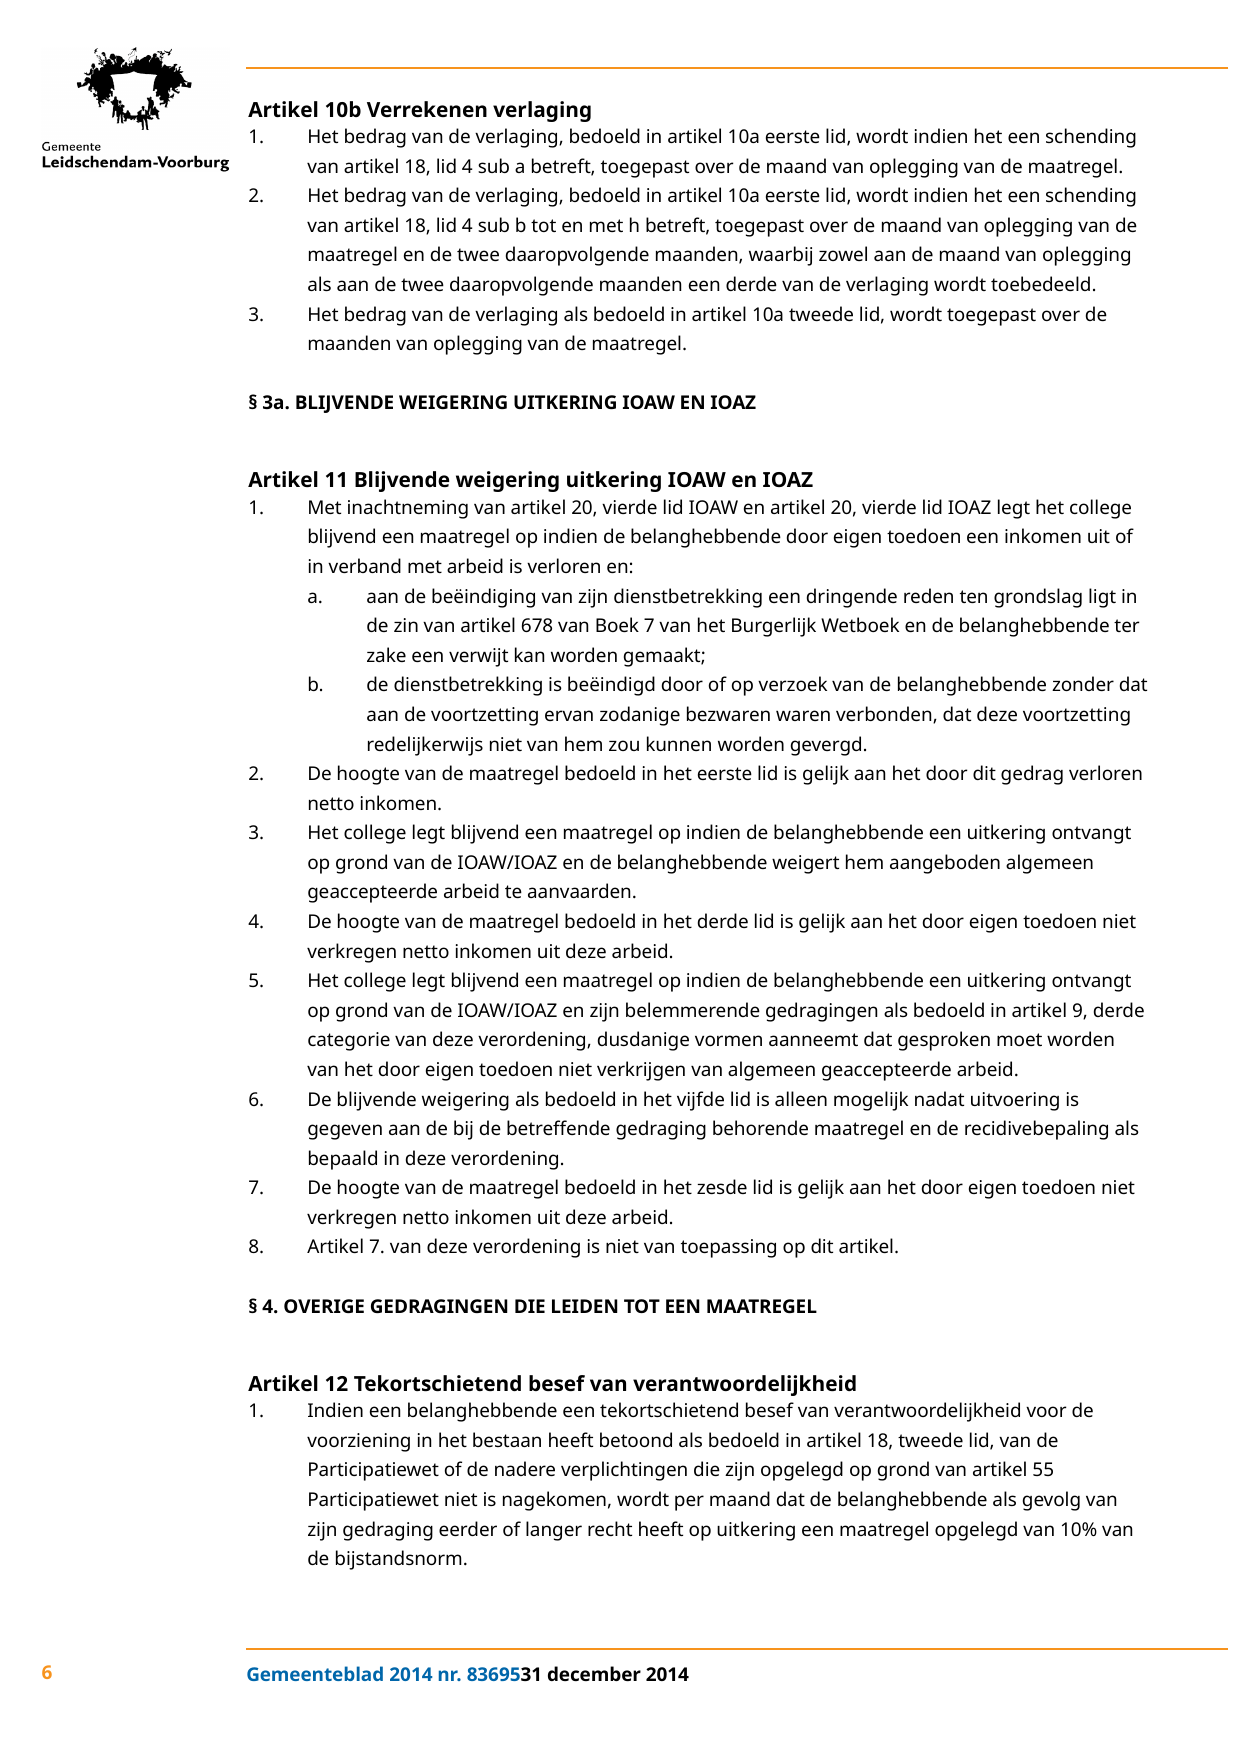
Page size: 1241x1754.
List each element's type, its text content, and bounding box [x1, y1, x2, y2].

list Het bedrag van de verlaging, bedoeld in artikel 10a eerste lid, wordt indien het een schending van artikel 18, lid 4 sub b tot en met h betreft, toegepast over de maand van oplegging van de maatregel en de twee daaropvolgende maanden, waarbij zowel aan de maand van oplegging als aan de twee daaropvolgende maanden een derde van de verlaging wordt toebedeeld. [248, 182, 1152, 297]
list Het bedrag van de verlaging, bedoeld in artikel 10a eerste lid, wordt indien het een schending van artikel 18, lid 4 sub a betreft, toegepast over de maand van oplegging van de maatregel. [248, 123, 1152, 178]
list Het bedrag van de verlaging als bedoeld in artikel 10a tweede lid, wordt toegepast over de maanden van oplegging van de maatregel. [248, 301, 1152, 356]
list De hoogte van de maatregel bedoeld in het eerste lid is gelijk aan het door dit gedrag verloren netto inkomen. [248, 760, 1152, 816]
list aan de beëindiging van zijn dienstbetrekking een dringende reden ten grondslag ligt in de zin van artikel 678 van Boek 7 van het Burgerlijk Wetboek en de belanghebbende ter zake een verwijt kan worden gemaakt; [307, 583, 1152, 668]
list De blijvende weigering als bedoeld in het vijfde lid is alleen mogelijk nadat uitvoering is gegeven aan de bij de betreffende gedraging behorende maatregel en de recidivebepaling als bepaald in deze verordening. [248, 1086, 1152, 1171]
text Artikel 11 Blijvende weigering uitkering IOAW en IOAZ [248, 466, 1152, 494]
list Het college legt blijvend een maatregel op indien de belanghebbende een uitkering ontvangt op grond van de IOAW/IOAZ en zijn belemmerende gedragingen als bedoeld in artikel 9, derde categorie van deze verordening, dusdanige vormen aanneemt dat gesproken moet worden van het door eigen toedoen niet verkrijgen van algemeen geaccepteerde arbeid. [248, 967, 1152, 1082]
list Artikel 7. van deze verordening is niet van toepassing op dit artikel. [248, 1234, 1152, 1259]
picture [41, 47, 231, 172]
list Indien een belanghebbende een tekortschietend besef van verantwoordelijkheid voor de voorziening in het bestaan heeft betoond als bedoeld in artikel 18, tweede lid, van de Participatiewet of de nadere verplichtingen die zijn opgelegd op grond van artikel 55 Participatiewet niet is nagekomen, wordt per maand dat de belanghebbende als gevolg van zijn gedraging eerder of langer recht heeft op uitkering een maatregel opgelegd van 10% van de bijstandsnorm. [248, 1397, 1152, 1571]
list De hoogte van de maatregel bedoeld in het zesde lid is gelijk aan het door eigen toedoen niet verkregen netto inkomen uit deze arbeid. [248, 1174, 1152, 1230]
list de dienstbetrekking is beëindigd door of op verzoek van de belanghebbende zonder dat aan de voortzetting ervan zodanige bezwaren waren verbonden, dat deze voortzetting redelijkerwijs niet van hem zou kunnen worden gevergd. [307, 672, 1152, 756]
list Het college legt blijvend een maatregel op indien de belanghebbende een uitkering ontvangt op grond van de IOAW/IOAZ en de belanghebbende weigert hem aangeboden algemeen geaccepteerde arbeid te aanvaarden. [248, 819, 1152, 904]
text § 3a. BLIJVENDE WEIGERING UITKERING IOAW EN IOAZ [248, 389, 1152, 415]
text Artikel 10b Verrekenen verlaging [248, 95, 1152, 123]
text § 4. OVERIGE GEDRAGINGEN DIE LEIDEN TOT EEN MAATREGEL [248, 1293, 1152, 1318]
text Artikel 12 Tekortschietend besef van verantwoordelijkheid [248, 1369, 1152, 1397]
list Met inachtneming van artikel 20, vierde lid IOAW en artikel 20, vierde lid IOAZ legt het college blijvend een maatregel op indien de belanghebbende door eigen toedoen een inkomen uit of in verband met arbeid is verloren en: [248, 494, 1152, 579]
list De hoogte van de maatregel bedoeld in het derde lid is gelijk aan het door eigen toedoen niet verkregen netto inkomen uit deze arbeid. [248, 908, 1152, 963]
